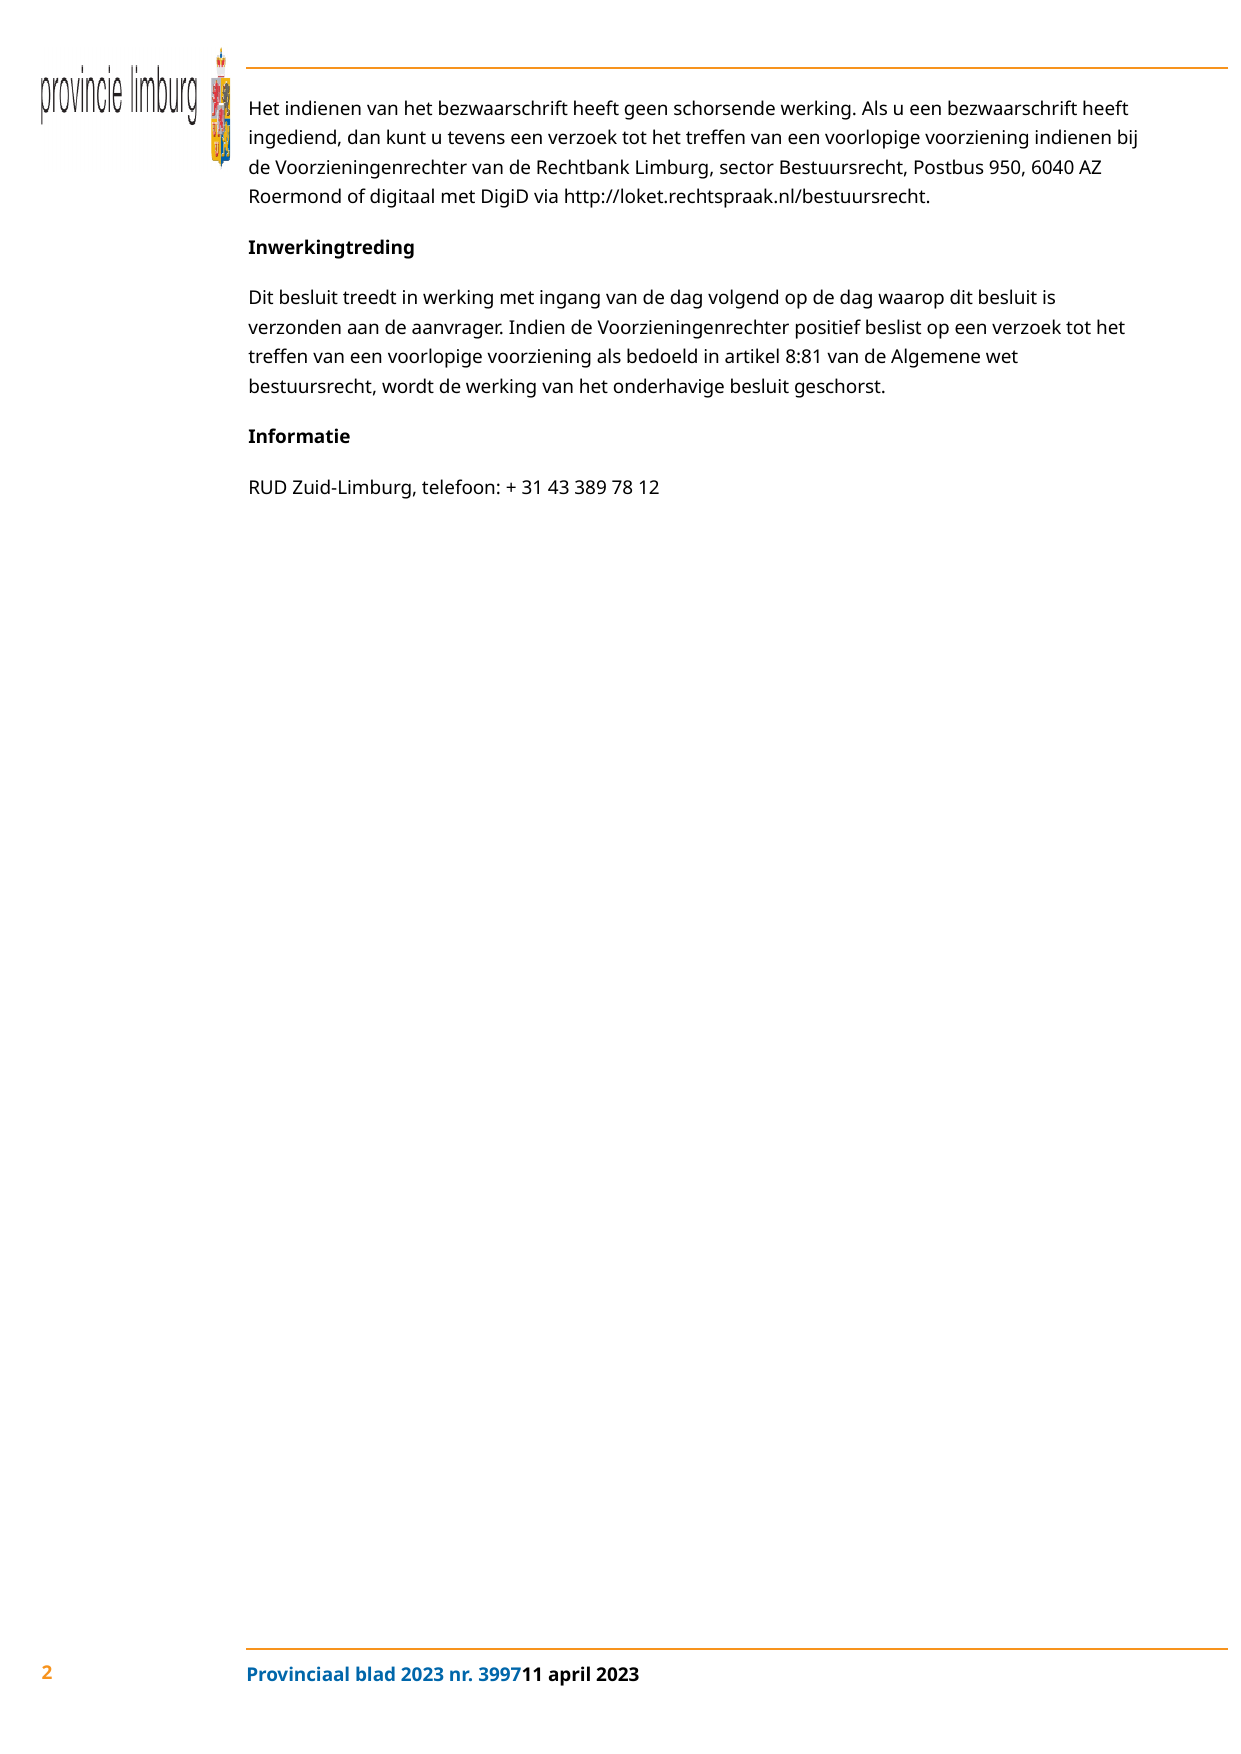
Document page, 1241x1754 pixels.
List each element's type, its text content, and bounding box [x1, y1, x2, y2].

text RUD Zuid-Limburg, telefoon: + 31 43 389 78 12 [248, 474, 1152, 500]
text Informatie [248, 423, 1152, 449]
picture [41, 47, 231, 172]
text Dit besluit treedt in werking met ingang van de dag volgend op de dag waarop dit besluit is verzonden aan de aanvrager. Indien de Voorzieningenrechter positief beslist op een verzoek tot het treffen van een voorlopige voorziening als bedoeld in artikel 8:81 van de Algemene wet bestuursrecht, wordt de werking van het onderhavige besluit geschorst. [248, 284, 1152, 399]
text Het indienen van het bezwaarschrift heeft geen schorsende werking. Als u een bezwaarschrift heeft ingediend, dan kunt u tevens een verzoek tot het treffen van een voorlopige voorziening indienen bij de Voorzieningenrechter van de Rechtbank Limburg, sector Bestuursrecht, Postbus 950, 6040 AZ Roermond of digitaal met DigiD via http://loket.rechtspraak.nl/bestuursrecht. [248, 95, 1152, 209]
text Inwerkingtreding [248, 234, 1152, 260]
